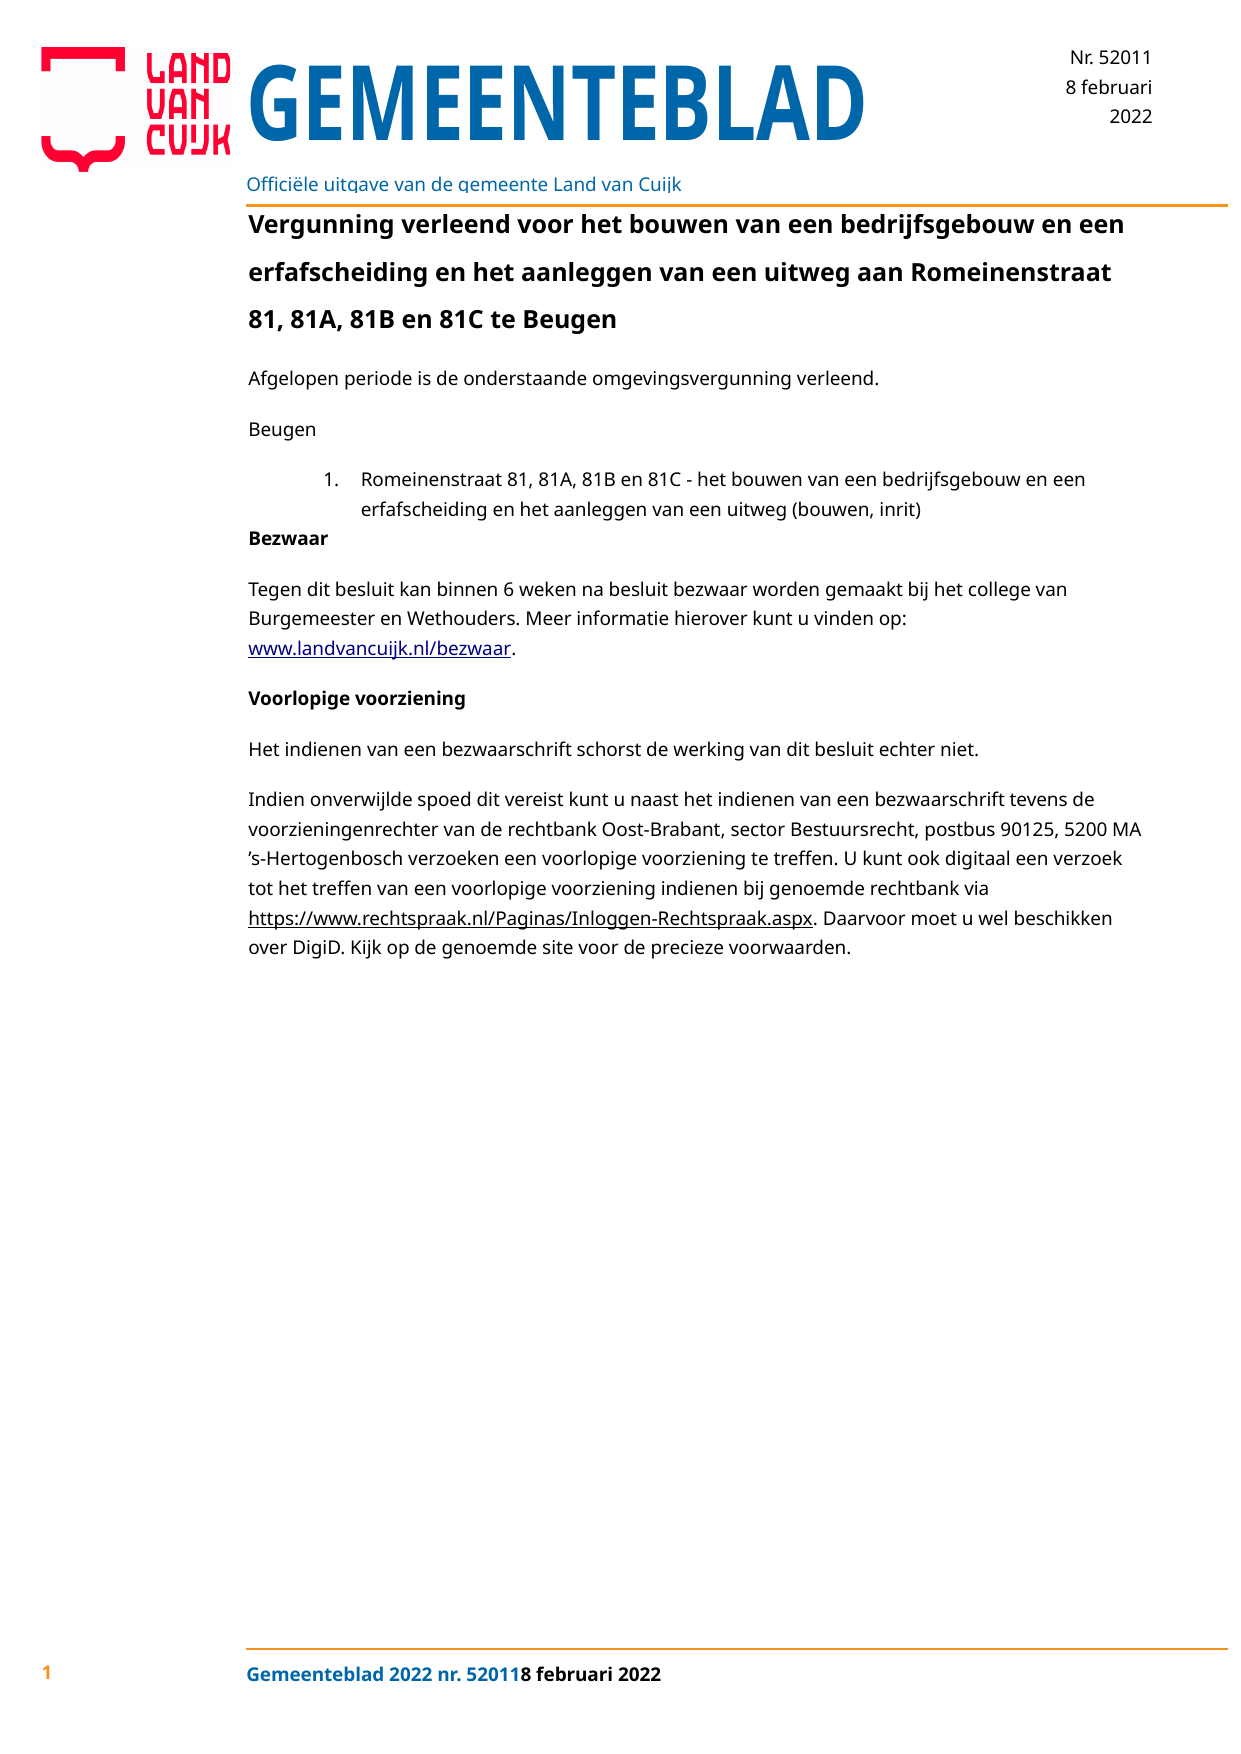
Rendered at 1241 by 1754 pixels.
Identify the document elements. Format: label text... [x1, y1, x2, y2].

text Afgelopen periode is de onderstaande omgevingsvergunning verleend. [248, 366, 1152, 391]
text Vergunning verleend voor het bouwen van een bedrijfsgebouw en een erfafscheiding en het aanleggen van een uitweg aan Romeinenstraat 81, 81A, 81B en 81C te Beugen [248, 207, 1152, 336]
picture [41, 47, 231, 172]
text Het indienen van een bezwaarschrift schorst de werking van dit besluit echter niet. [248, 736, 1152, 762]
text Voorlopige voorziening [248, 686, 1152, 711]
text Bezwaar [248, 526, 1152, 551]
list Romeinenstraat 81, 81A, 81B en 81C - het bouwen van een bedrijfsgebouw en een erfafscheiding en het aanleggen van een uitweg (bouwen, inrit) [323, 466, 1152, 522]
text Beugen [248, 416, 1152, 442]
text Indien onverwijlde spoed dit vereist kunt u naast het indienen van een bezwaarschrift tevens de voorzieningenrechter van de rechtbank Oost-Brabant, sector Bestuursrecht, postbus 90125, 5200 MA ’s-Hertogenbosch verzoeken een voorlopige voorziening te treffen. U kunt ook digitaal een verzoek tot het treffen van een voorlopige voorziening indienen bij genoemde rechtbank via https://www.rechtspraak.nl/Paginas/Inloggen-Rechtspraak.aspx. Daarvoor moet u wel beschikken over DigiD. Kijk op de genoemde site voor de precieze voorwaarden. [248, 786, 1152, 960]
text Tegen dit besluit kan binnen 6 weken na besluit bezwaar worden gemaakt bij het college van Burgemeester en Wethouders. Meer informatie hierover kunt u vinden op: www.landvancuijk.nl/bezwaar. [248, 576, 1152, 661]
